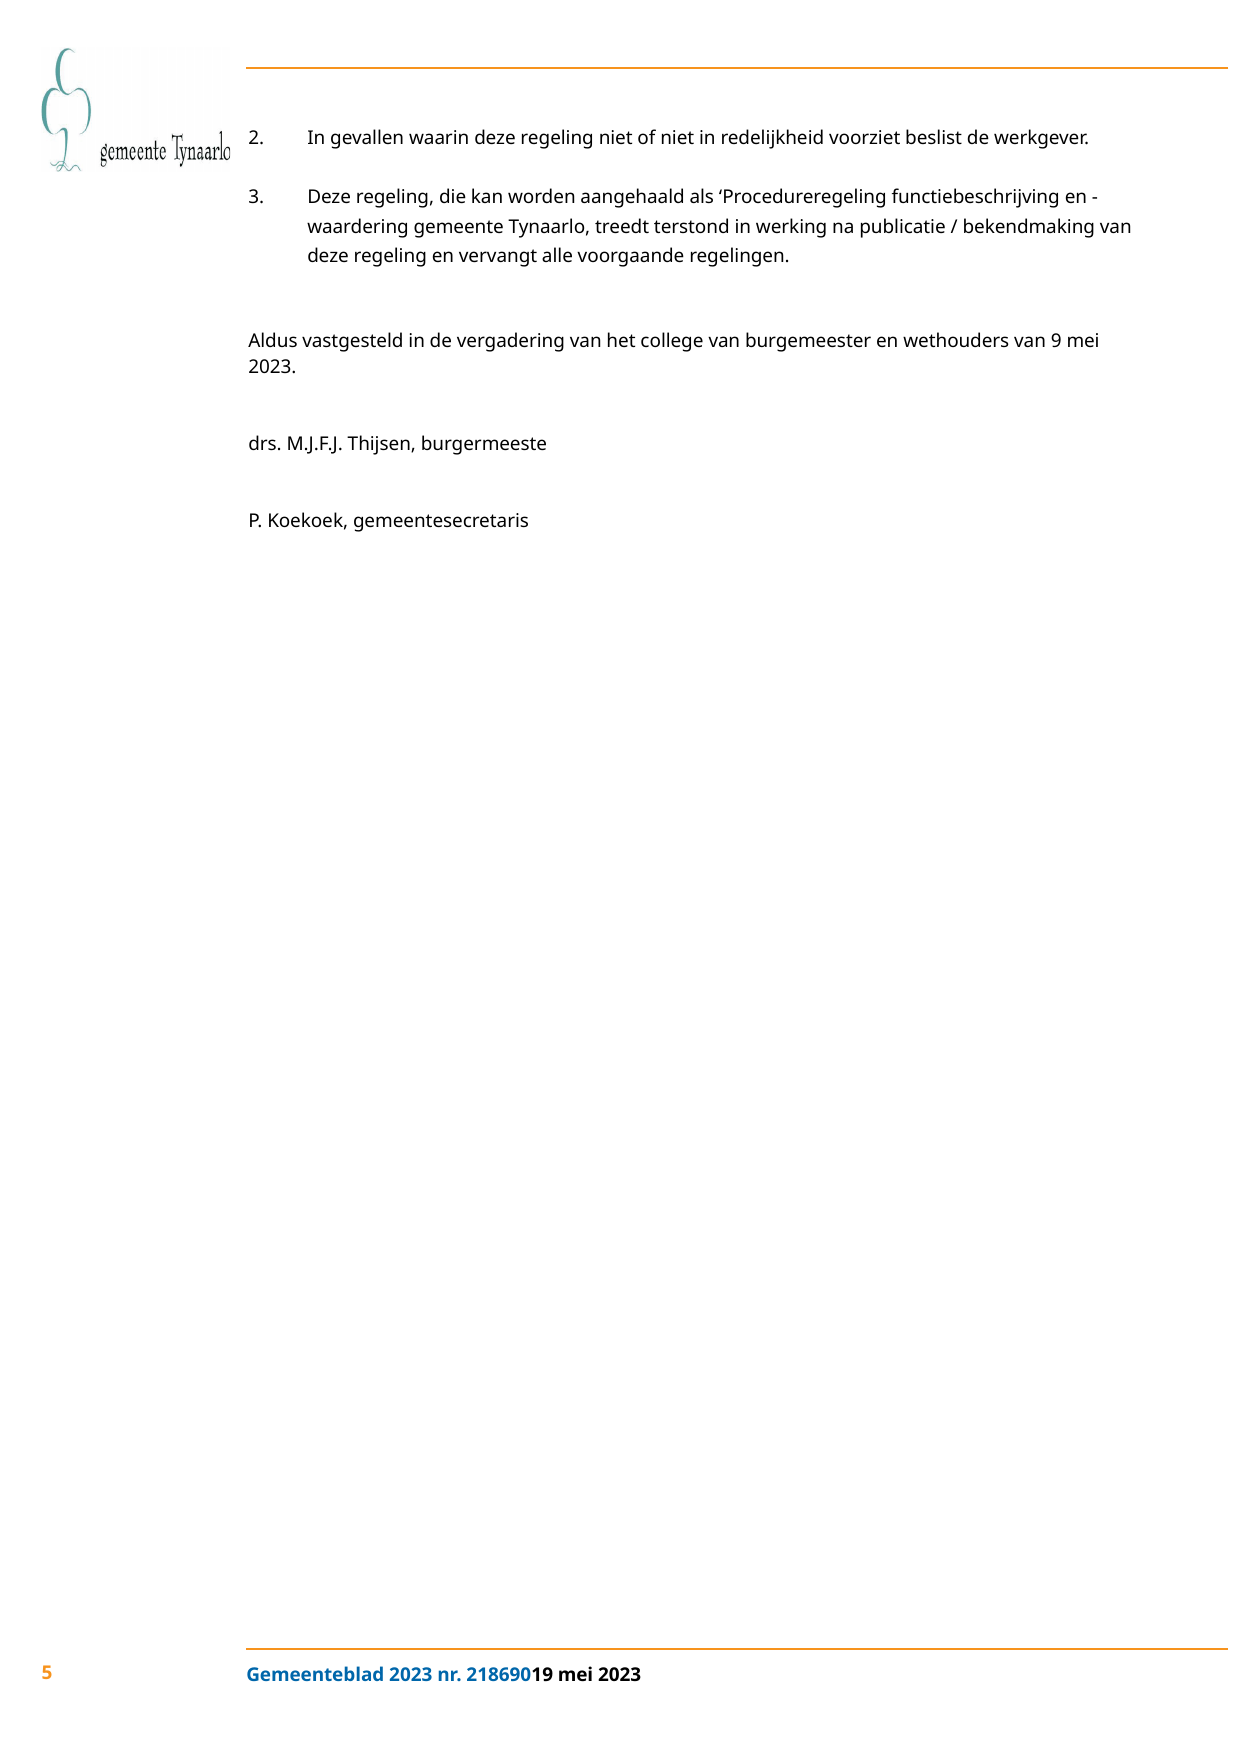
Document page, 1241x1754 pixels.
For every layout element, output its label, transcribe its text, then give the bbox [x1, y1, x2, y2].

list Deze regeling, die kan worden aangehaald als ‘Procedureregeling functiebeschrijving en -waardering gemeente Tynaarlo, treedt terstond in werking na publicatie / bekendmaking van deze regeling en vervangt alle voorgaande regelingen. [248, 183, 1152, 268]
text Aldus vastgesteld in de vergadering van het college van burgemeester en wethouders van 9 mei 2023. [248, 328, 1152, 379]
picture [41, 47, 231, 172]
list In gevallen waarin deze regeling niet of niet in redelijkheid voorziet beslist de werkgever. [248, 124, 1152, 150]
text P. Koekoek, gemeentesecretaris [248, 508, 1152, 533]
text drs. M.J.F.J. Thijsen, burgermeeste [248, 431, 1152, 456]
